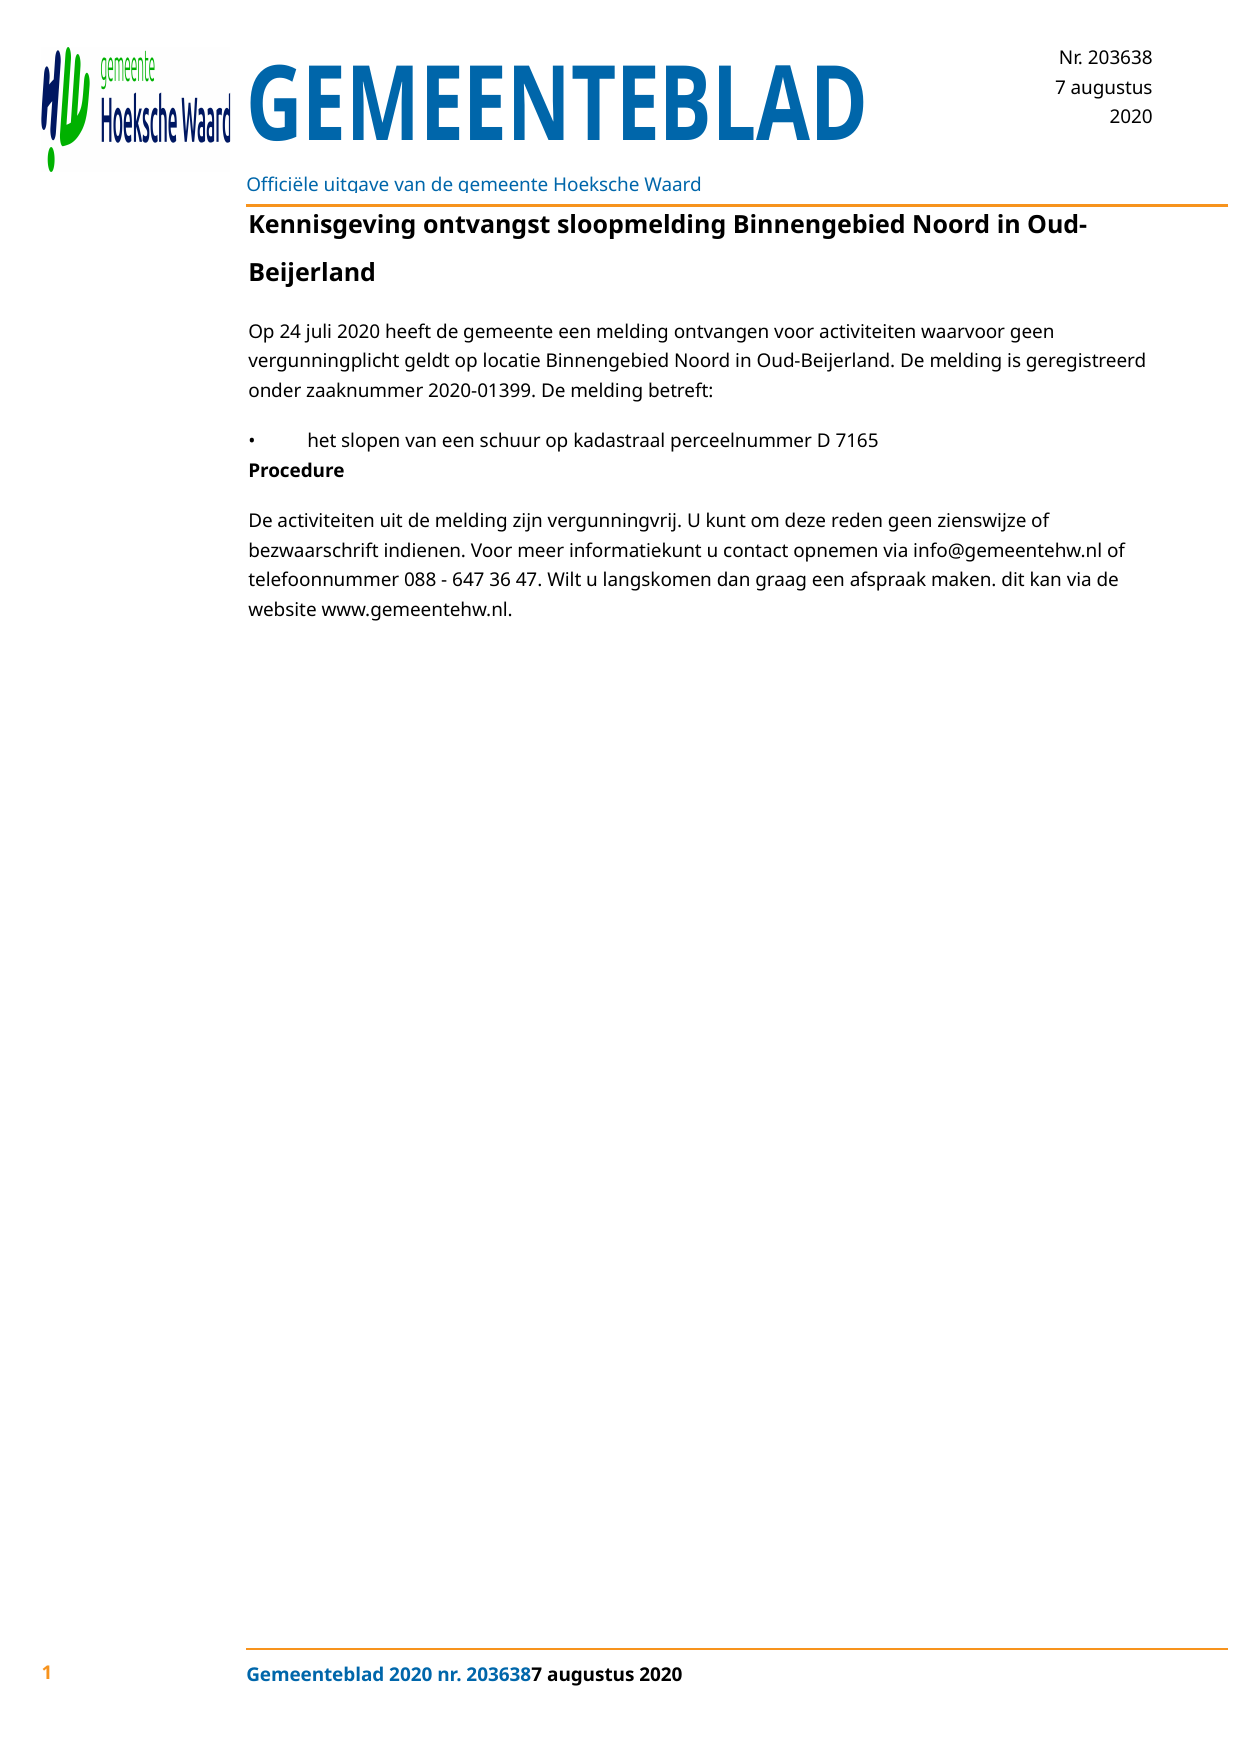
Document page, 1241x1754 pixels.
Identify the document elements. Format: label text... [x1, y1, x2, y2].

picture [41, 47, 231, 172]
text Op 24 juli 2020 heeft de gemeente een melding ontvangen voor activiteiten waarvoor geen vergunningplicht geldt op locatie Binnengebied Noord in Oud-Beijerland. De melding is geregistreerd onder zaaknummer 2020-01399. De melding betreft: [248, 318, 1152, 403]
text Kennisgeving ontvangst sloopmelding Binnengebied Noord in Oud-Beijerland [248, 207, 1152, 288]
text De activiteiten uit de melding zijn vergunningvrij. U kunt om deze reden geen zienswijze of bezwaarschrift indienen. Voor meer informatiekunt u contact opnemen via info@gemeentehw.nl of telefoonnummer 088 - 647 36 47. Wilt u langskomen dan graag een afspraak maken. dit kan via de website www.gemeentehw.nl. [248, 507, 1152, 622]
text Procedure [248, 457, 1152, 483]
list het slopen van een schuur op kadastraal perceelnummer D 7165 [248, 427, 1152, 453]
